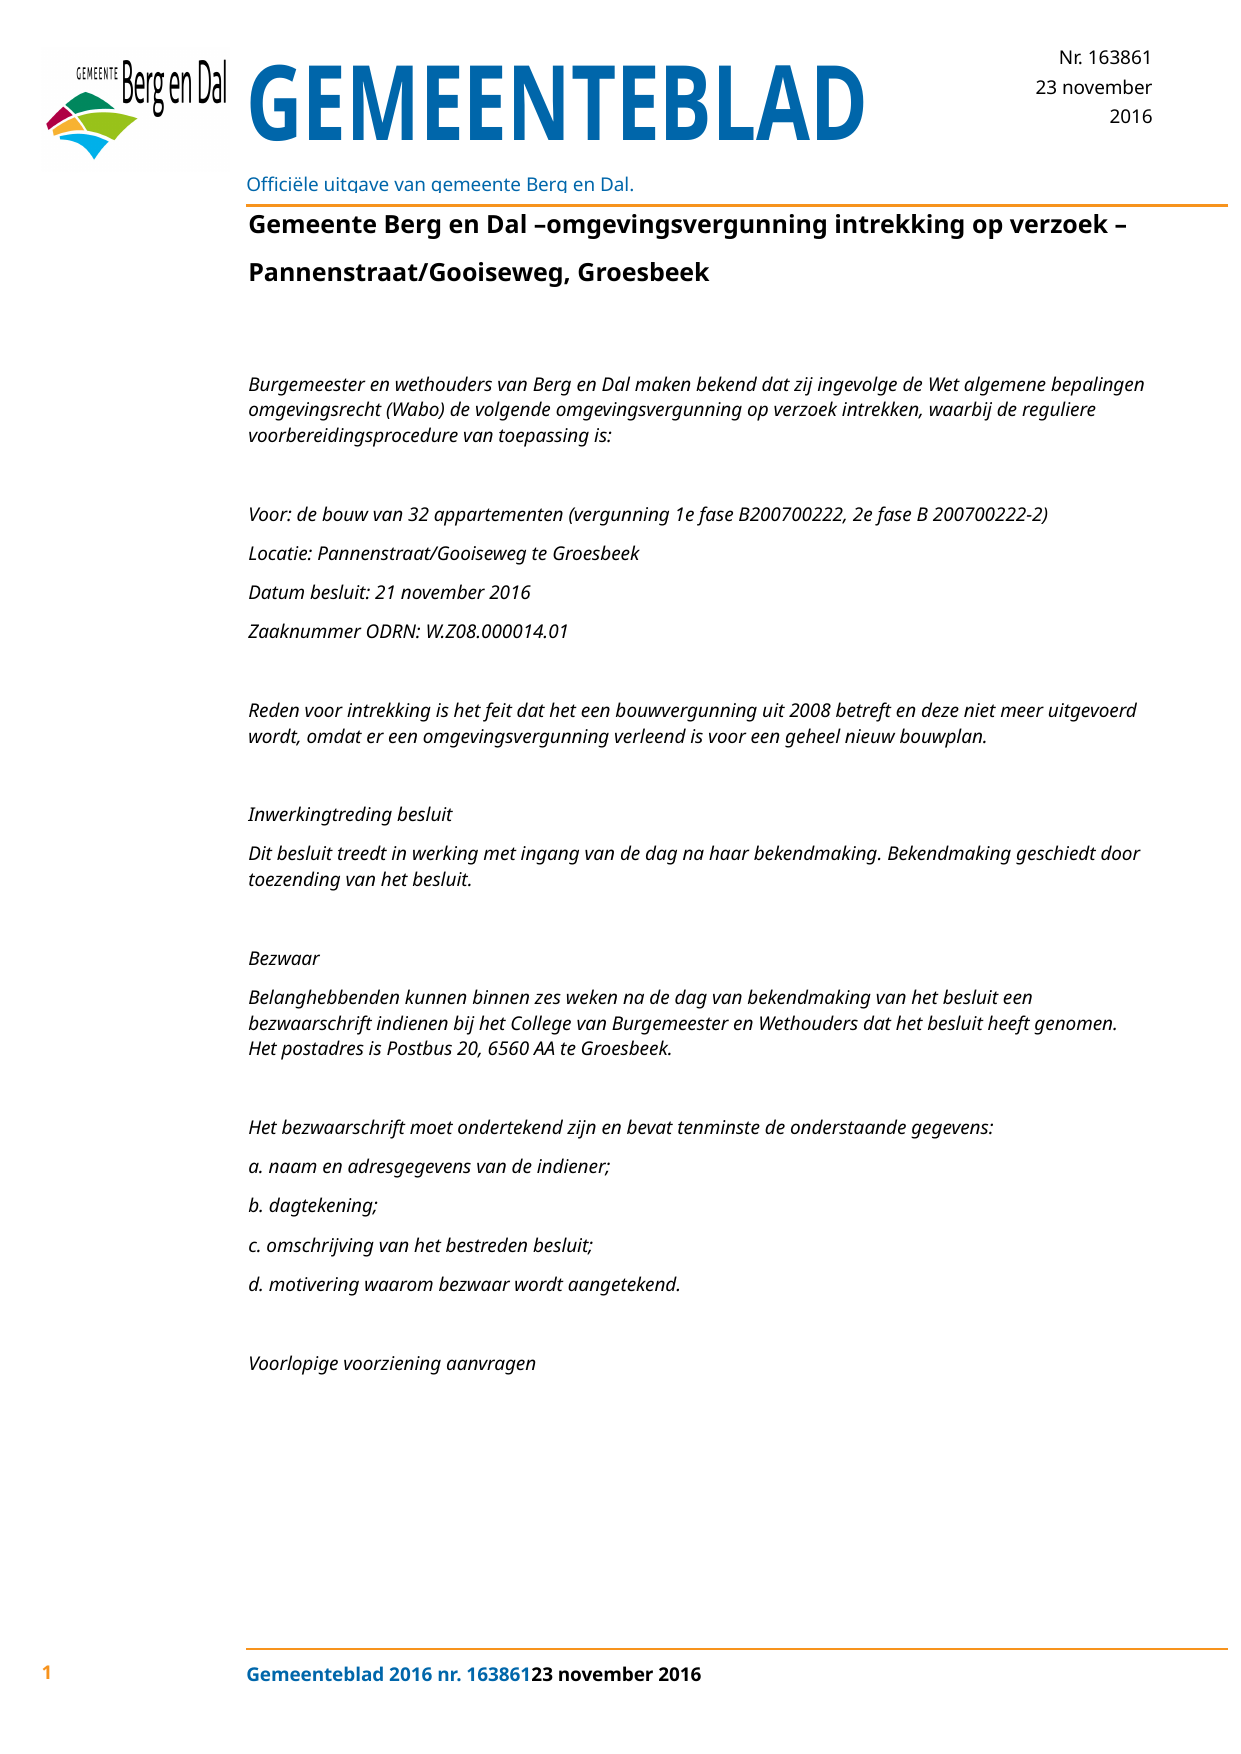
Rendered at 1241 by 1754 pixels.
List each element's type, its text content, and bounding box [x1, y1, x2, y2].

text d. motivering waarom bezwaar wordt aangetekend. [248, 1271, 1152, 1297]
text Zaaknummer ODRN: W.Z08.000014.01 [248, 618, 1152, 644]
text c. omschrijving van het bestreden besluit; [248, 1232, 1152, 1258]
text Dit besluit treedt in werking met ingang van de dag na haar bekendmaking. Bekendmaking geschiedt door toezending van het besluit. [248, 841, 1152, 892]
text b. dagtekening; [248, 1193, 1152, 1218]
text Gemeente Berg en Dal –omgevingsvergunning intrekking op verzoek – Pannenstraat/Gooiseweg, Groesbeek [248, 207, 1152, 288]
text Burgemeester en wethouders van Berg en Dal maken bekend dat zij ingevolge de Wet algemene bepalingen omgevingsrecht (Wabo) de volgende omgevingsvergunning op verzoek intrekken, waarbij de reguliere voorbereidingsprocedure van toepassing is: [248, 371, 1152, 448]
text Datum besluit: 21 november 2016 [248, 579, 1152, 605]
text Bezwaar [248, 945, 1152, 971]
text Belanghebbenden kunnen binnen zes weken na de dag van bekendmaking van het besluit een bezwaarschrift indienen bij het College van Burgemeester en Wethouders dat het besluit heeft genomen. Het postadres is Postbus 20, 6560 AA te Groesbeek. [248, 984, 1152, 1061]
text Locatie: Pannenstraat/Gooiseweg te Groesbeek [248, 540, 1152, 566]
text Voor: de bouw van 32 appartementen (vergunning 1e fase B200700222, 2e fase B 200700222-2) [248, 501, 1152, 526]
text Inwerkingtreding besluit [248, 801, 1152, 827]
text Voorlopige voorziening aanvragen [248, 1350, 1152, 1376]
text Het bezwaarschrift moet ondertekend zijn en bevat tenminste de onderstaande gegevens: [248, 1114, 1152, 1140]
text a. naam en adresgegevens van de indiener; [248, 1153, 1152, 1179]
text Reden voor intrekking is het feit dat het een bouwvergunning uit 2008 betreft en deze niet meer uitgevoerd wordt, omdat er een omgevingsvergunning verleend is voor een geheel nieuw bouwplan. [248, 697, 1152, 748]
picture [41, 47, 231, 172]
